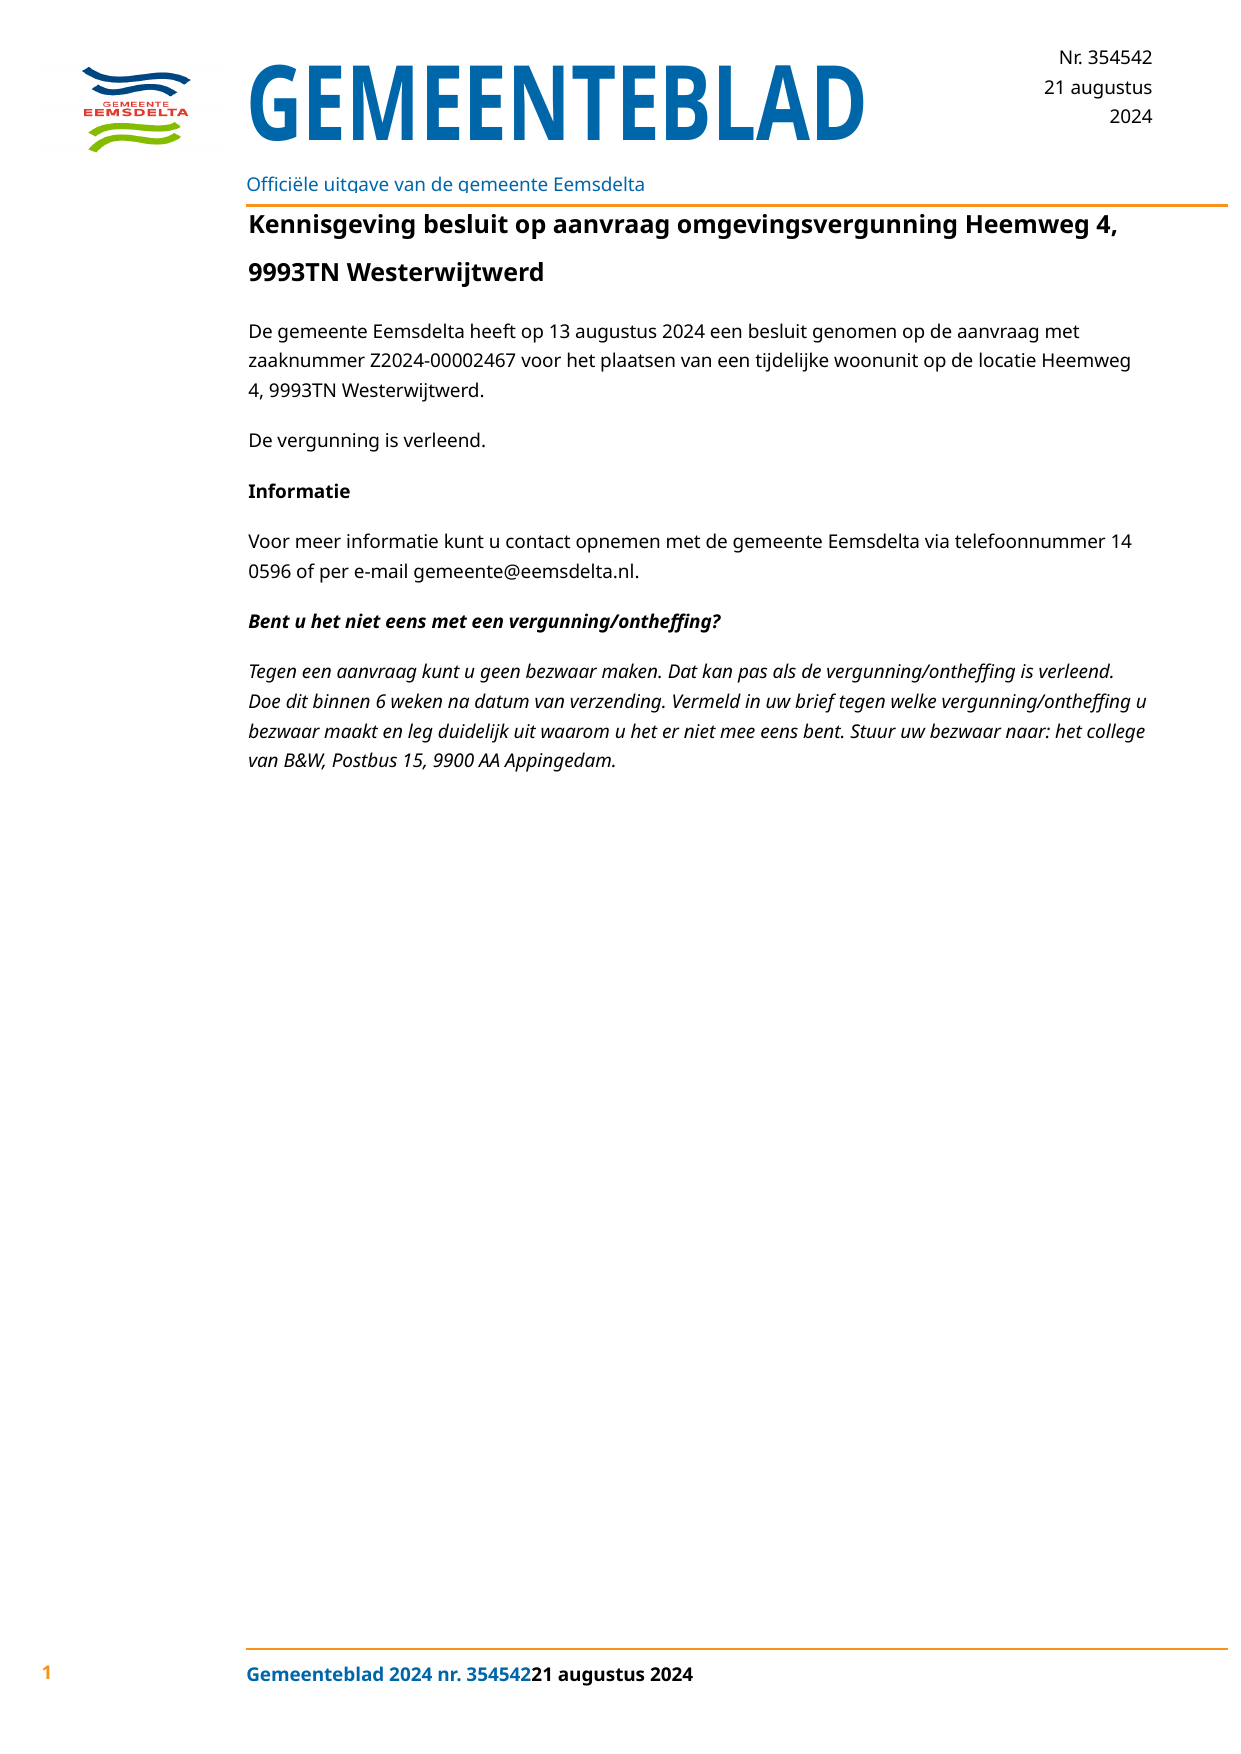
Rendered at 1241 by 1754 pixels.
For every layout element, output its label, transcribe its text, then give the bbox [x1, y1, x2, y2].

text De gemeente Eemsdelta heeft op 13 augustus 2024 een besluit genomen op de aanvraag met zaaknummer Z2024-00002467 voor het plaatsen van een tijdelijke woonunit op de locatie Heemweg 4, 9993TN Westerwijtwerd. [248, 318, 1152, 403]
text Voor meer informatie kunt u contact opnemen met de gemeente Eemsdelta via telefoonnummer 14 0596 of per e-mail gemeente@eemsdelta.nl. [248, 528, 1152, 584]
text Bent u het niet eens met een vergunning/ontheffing? [248, 608, 1152, 634]
text Kennisgeving besluit op aanvraag omgevingsvergunning Heemweg 4, 9993TN Westerwijtwerd [248, 207, 1152, 288]
text Tegen een aanvraag kunt u geen bezwaar maken. Dat kan pas als de vergunning/ontheffing is verleend. Doe dit binnen 6 weken na datum van verzending. Vermeld in uw brief tegen welke vergunning/ontheffing u bezwaar maakt en leg duidelijk uit waarom u het er niet mee eens bent. Stuur uw bezwaar naar: het college van B&W, Postbus 15, 9900 AA Appingedam. [248, 659, 1152, 773]
picture [41, 47, 231, 172]
text Informatie [248, 478, 1152, 504]
text De vergunning is verleend. [248, 427, 1152, 453]
